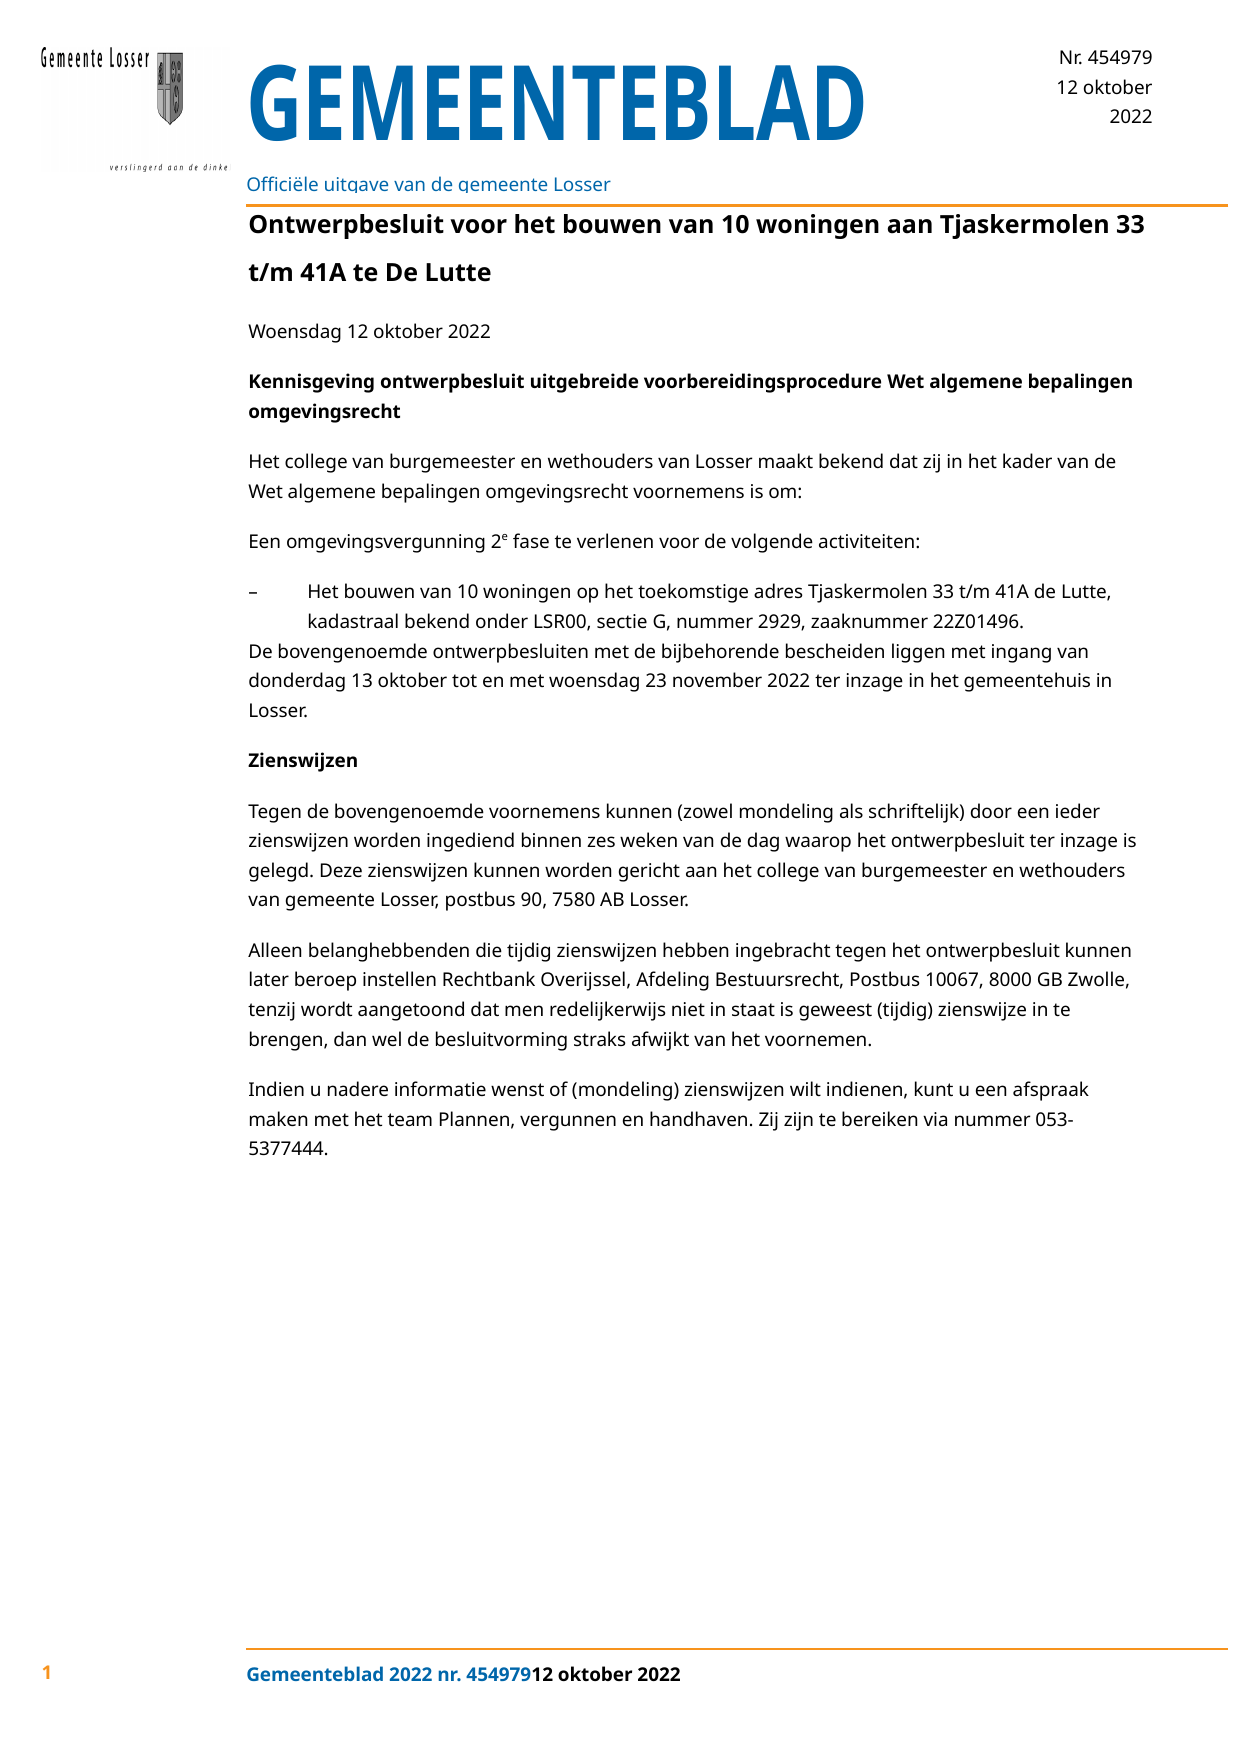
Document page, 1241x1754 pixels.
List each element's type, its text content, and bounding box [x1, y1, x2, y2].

text Kennisgeving ontwerpbesluit uitgebreide voorbereidingsprocedure Wet algemene bepalingen omgevingsrecht [248, 368, 1152, 424]
text Zienswijzen [248, 747, 1152, 773]
text Woensdag 12 oktober 2022 [248, 318, 1152, 344]
list Het bouwen van 10 woningen op het toekomstige adres Tjaskermolen 33 t/m 41A de Lutte, kadastraal bekend onder LSR00, sectie G, nummer 2929, zaaknummer 22Z01496. [248, 579, 1152, 634]
picture [41, 47, 231, 172]
text Ontwerpbesluit voor het bouwen van 10 woningen aan Tjaskermolen 33 t/m 41A te De Lutte [248, 207, 1152, 288]
text Alleen belanghebbenden die tijdig zienswijzen hebben ingebracht tegen het ontwerpbesluit kunnen later beroep instellen Rechtbank Overijssel, Afdeling Bestuursrecht, Postbus 10067, 8000 GB Zwolle, tenzij wordt aangetoond dat men redelijkerwijs niet in staat is geweest (tijdig) zienswijze in te brengen, dan wel de besluitvorming straks afwijkt van het voornemen. [248, 937, 1152, 1052]
text De bovengenoemde ontwerpbesluiten met de bijbehorende bescheiden liggen met ingang van donderdag 13 oktober tot en met woensdag 23 november 2022 ter inzage in het gemeentehuis in Losser. [248, 638, 1152, 723]
text Het college van burgemeester en wethouders van Losser maakt bekend dat zij in het kader van de Wet algemene bepalingen omgevingsrecht voornemens is om: [248, 448, 1152, 504]
text Indien u nadere informatie wenst of (mondeling) zienswijzen wilt indienen, kunt u een afspraak maken met het team Plannen, vergunnen en handhaven. Zij zijn te bereiken via nummer 053-5377444. [248, 1076, 1152, 1161]
text Tegen de bovengenoemde voornemens kunnen (zowel mondeling als schriftelijk) door een ieder zienswijzen worden ingediend binnen zes weken van de dag waarop het ontwerpbesluit ter inzage is gelegd. Deze zienswijzen kunnen worden gericht aan het college van burgemeester en wethouders van gemeente Losser, postbus 90, 7580 AB Losser. [248, 798, 1152, 912]
text Een omgevingsvergunning 2e fase te verlenen voor de volgende activiteiten: [248, 528, 1152, 554]
